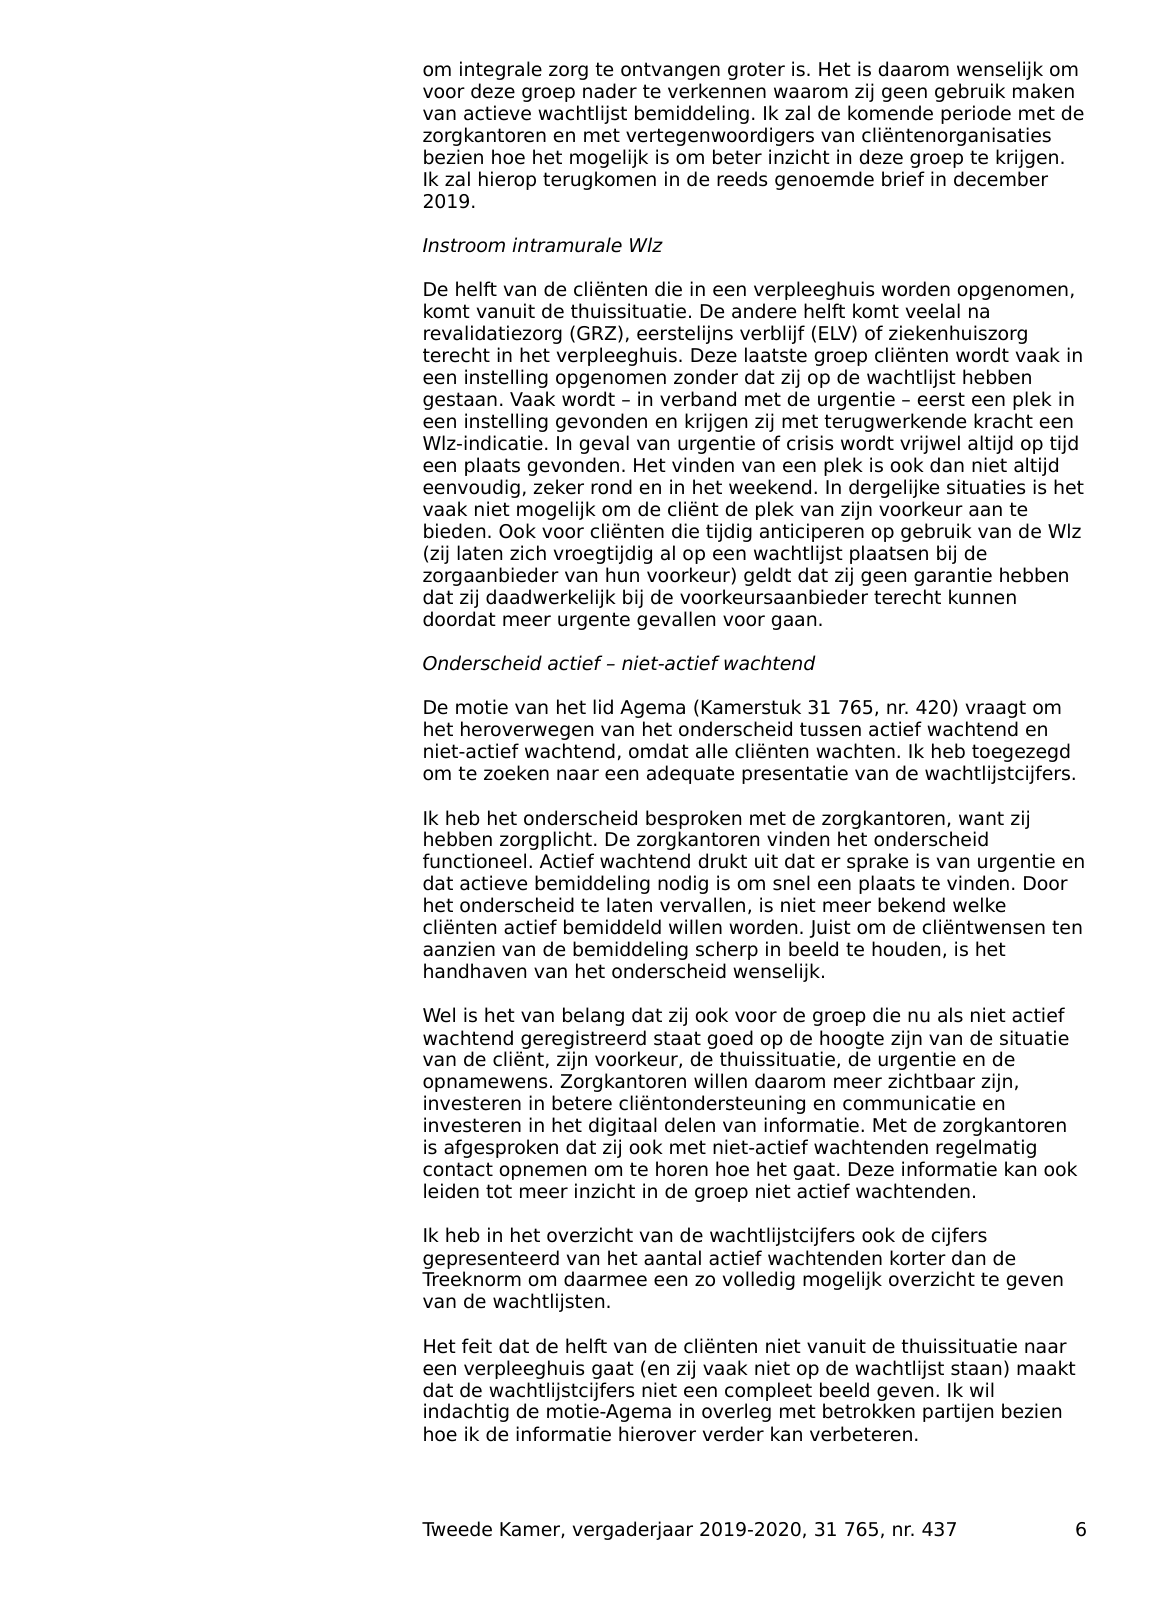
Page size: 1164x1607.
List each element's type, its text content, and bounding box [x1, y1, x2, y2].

text Ik heb het onderscheid besproken met de zorgkantoren, want zij hebben zorgplicht. De zorgkantoren vinden het onderscheid functioneel. Actief wachtend drukt uit dat er sprake is van urgentie en dat actieve bemiddeling nodig is om snel een plaats te vinden. Door het onderscheid te laten vervallen, is niet meer bekend welke cliënten actief bemiddeld willen worden. Juist om de cliëntwensen ten aanzien van de bemiddeling scherp in beeld te houden, is het handhaven van het onderscheid wenselijk. [422, 807, 1087, 983]
text Ik heb in het overzicht van de wachtlijstcijfers ook de cijfers gepresenteerd van het aantal actief wachtenden korter dan de Treeknorm om daarmee een zo volledig mogelijk overzicht te geven van de wachtlijsten. [422, 1225, 1087, 1313]
text Wel is het van belang dat zij ook voor de groep die nu als niet actief wachtend geregistreerd staat goed op de hoogte zijn van de situatie van de cliënt, zijn voorkeur, de thuissituatie, de urgentie en de opnamewens. Zorgkantoren willen daarom meer zichtbaar zijn, investeren in betere cliëntondersteuning en communicatie en investeren in het digitaal delen van informatie. Met de zorgkantoren is afgesproken dat zij ook met niet-actief wachtenden regelmatig contact opnemen om te horen hoe het gaat. Deze informatie kan ook leiden tot meer inzicht in de groep niet actief wachtenden. [422, 1005, 1087, 1203]
subtitle Onderscheid actief – niet-actief wachtend [422, 653, 1087, 675]
subtitle Instroom intramurale Wlz [422, 235, 1087, 257]
text Het feit dat de helft van de cliënten niet vanuit de thuissituatie naar een verpleeghuis gaat (en zij vaak niet op de wachtlijst staan) maakt dat de wachtlijstcijfers niet een compleet beeld geven. Ik wil indachtig de motie-Agema in overleg met betrokken partijen bezien hoe ik de informatie hierover verder kan verbeteren. [422, 1336, 1087, 1445]
text om integrale zorg te ontvangen groter is. Het is daarom wenselijk om voor deze groep nader te verkennen waarom zij geen gebruik maken van actieve wachtlijst bemiddeling. Ik zal de komende periode met de zorgkantoren en met vertegenwoordigers van cliëntenorganisaties bezien hoe het mogelijk is om beter inzicht in deze groep te krijgen. Ik zal hierop terugkomen in de reeds genoemde brief in december 2019. [422, 59, 1087, 213]
text De helft van de cliënten die in een verpleeghuis worden opgenomen, komt vanuit de thuissituatie. De andere helft komt veelal na revalidatiezorg (GRZ), eerstelijns verblijf (ELV) of ziekenhuiszorg terecht in het verpleeghuis. Deze laatste groep cliënten wordt vaak in een instelling opgenomen zonder dat zij op de wachtlijst hebben gestaan. Vaak wordt – in verband met de urgentie – eerst een plek in een instelling gevonden en krijgen zij met terugwerkende kracht een Wlz-indicatie. In geval van urgentie of crisis wordt vrijwel altijd op tijd een plaats gevonden. Het vinden van een plek is ook dan niet altijd eenvoudig, zeker rond en in het weekend. In dergelijke situaties is het vaak niet mogelijk om de cliënt de plek van zijn voorkeur aan te bieden. Ook voor cliënten die tijdig anticiperen op gebruik van de Wlz (zij laten zich vroegtijdig al op een wachtlijst plaatsen bij de zorgaanbieder van hun voorkeur) geldt dat zij geen garantie hebben dat zij daadwerkelijk bij de voorkeursaanbieder terecht kunnen doordat meer urgente gevallen voor gaan. [422, 279, 1087, 631]
text De motie van het lid Agema (Kamerstuk 31 765, nr. 420) vraagt om het heroverwegen van het onderscheid tussen actief wachtend en niet-actief wachtend, omdat alle cliënten wachten. Ik heb toegezegd om te zoeken naar een adequate presentatie van de wachtlijstcijfers. [422, 697, 1087, 785]
